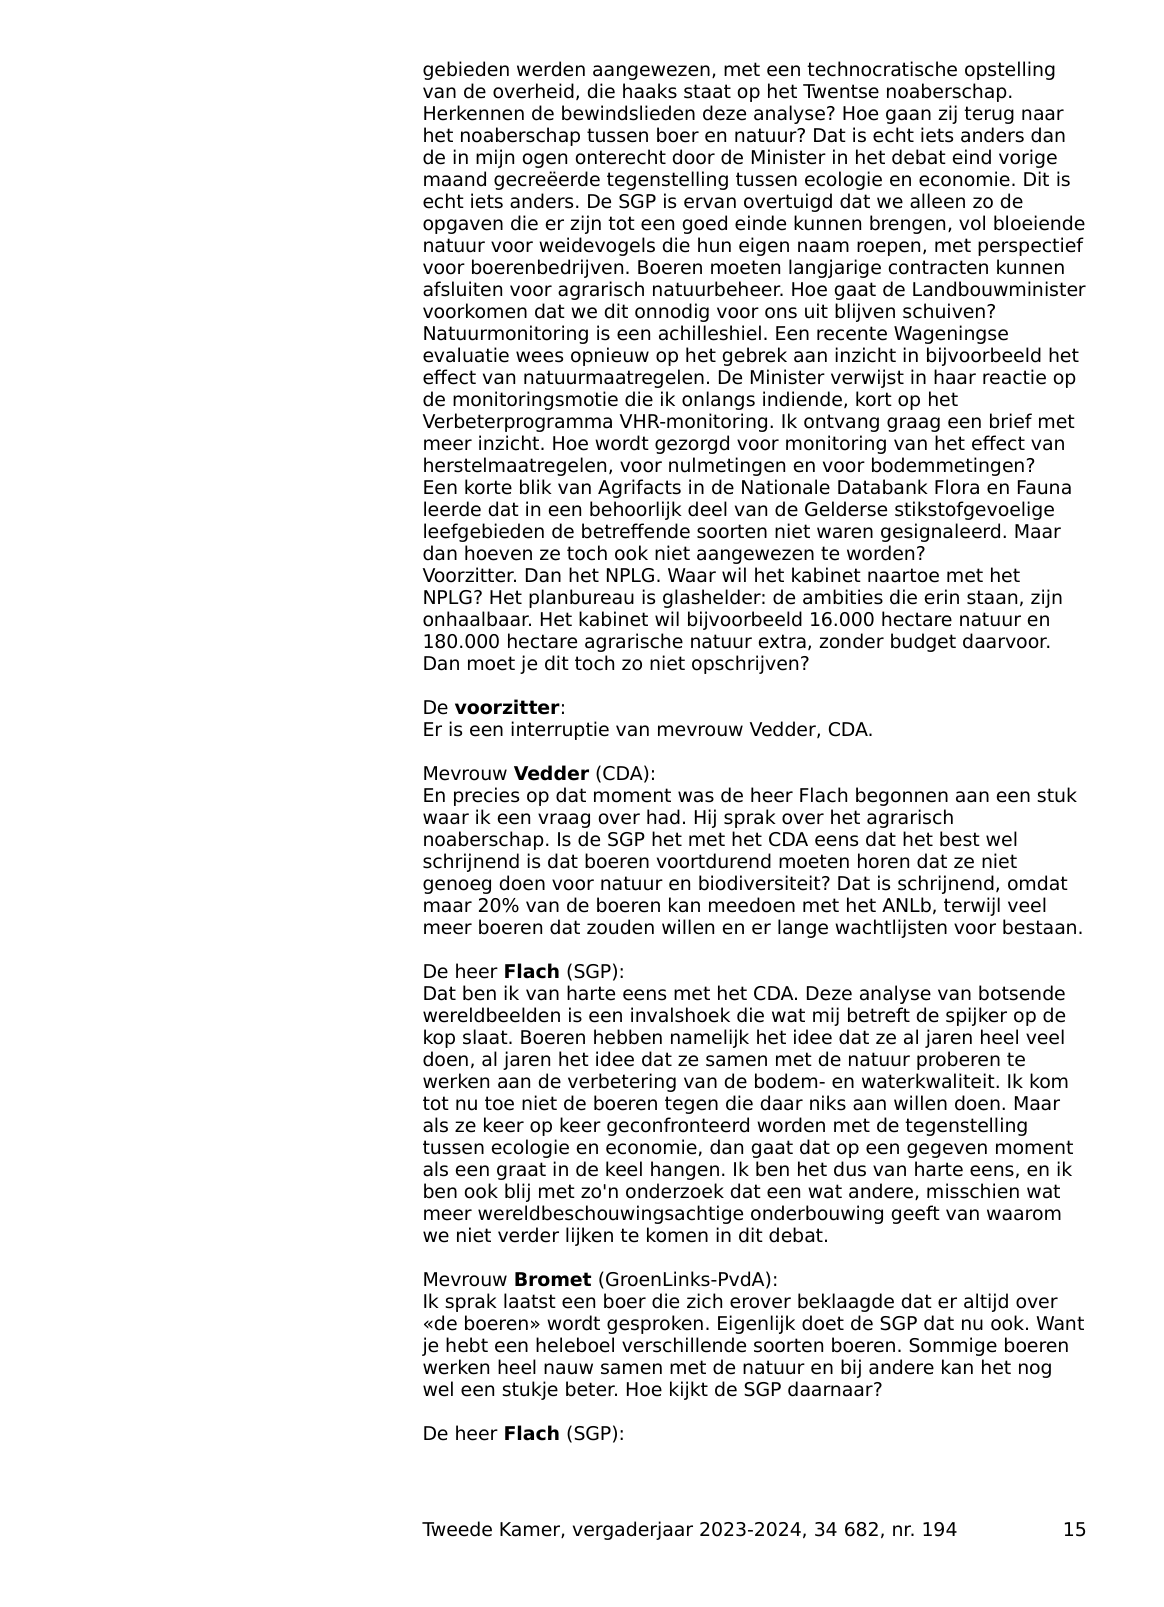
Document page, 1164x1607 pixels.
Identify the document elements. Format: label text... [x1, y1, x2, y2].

text Ik sprak laatst een boer die zich erover beklaagde dat er altijd over «de boeren» wordt gesproken. Eigenlijk doet de SGP dat nu ook. Want je hebt een heleboel verschillende soorten boeren. Sommige boeren werken heel nauw samen met de natuur en bij andere kan het nog wel een stukje beter. Hoe kijkt de SGP daarnaar? [422, 1291, 1087, 1401]
text Dat ben ik van harte eens met het CDA. Deze analyse van botsende wereldbeelden is een invalshoek die wat mij betreft de spijker op de kop slaat. Boeren hebben namelijk het idee dat ze al jaren heel veel doen, al jaren het idee dat ze samen met de natuur proberen te werken aan de verbetering van de bodem- en waterkwaliteit. Ik kom tot nu toe niet de boeren tegen die daar niks aan willen doen. Maar als ze keer op keer geconfronteerd worden met de tegenstelling tussen ecologie en economie, dan gaat dat op een gegeven moment als een graat in de keel hangen. Ik ben het dus van harte eens, en ik ben ook blij met zo'n onderzoek dat een wat andere, misschien wat meer wereldbeschouwingsachtige onderbouwing geeft van waarom we niet verder lijken te komen in dit debat. [422, 983, 1087, 1247]
text Voorzitter. Dan het NPLG. Waar wil het kabinet naartoe met het NPLG? Het planbureau is glashelder: de ambities die erin staan, zijn onhaalbaar. Het kabinet wil bijvoorbeeld 16.000 hectare natuur en 180.000 hectare agrarische natuur extra, zonder budget daarvoor. Dan moet je dit toch zo niet opschrijven? [422, 564, 1087, 674]
text Een korte blik van Agrifacts in de Nationale Databank Flora en Fauna leerde dat in een behoorlijk deel van de Gelderse stikstofgevoelige leefgebieden de betreffende soorten niet waren gesignaleerd. Maar dan hoeven ze toch ook niet aangewezen te worden? [422, 477, 1087, 564]
text En precies op dat moment was de heer Flach begonnen aan een stuk waar ik een vraag over had. Hij sprak over het agrarisch noaberschap. Is de SGP het met het CDA eens dat het best wel schrijnend is dat boeren voortdurend moeten horen dat ze niet genoeg doen voor natuur en biodiversiteit? Dat is schrijnend, omdat maar 20% van de boeren kan meedoen met het ANLb, terwijl veel meer boeren dat zouden willen en er lange wachtlijsten voor bestaan. [422, 785, 1087, 939]
text Er is een interruptie van mevrouw Vedder, CDA. [422, 719, 1087, 741]
text gebieden werden aangewezen, met een technocratische opstelling van de overheid, die haaks staat op het Twentse noaberschap. Herkennen de bewindslieden deze analyse? Hoe gaan zij terug naar het noaberschap tussen boer en natuur? Dat is echt iets anders dan de in mijn ogen onterecht door de Minister in het debat eind vorige maand gecreëerde tegenstelling tussen ecologie en economie. Dit is echt iets anders. De SGP is ervan overtuigd dat we alleen zo de opgaven die er zijn tot een goed einde kunnen brengen, vol bloeiende natuur voor weidevogels die hun eigen naam roepen, met perspectief voor boerenbedrijven. Boeren moeten langjarige contracten kunnen afsluiten voor agrarisch natuurbeheer. Hoe gaat de Landbouwminister voorkomen dat we dit onnodig voor ons uit blijven schuiven? [422, 59, 1087, 323]
text De heer Flach (SGP): [422, 961, 1087, 983]
text Natuurmonitoring is een achilleshiel. Een recente Wageningse evaluatie wees opnieuw op het gebrek aan inzicht in bijvoorbeeld het effect van natuurmaatregelen. De Minister verwijst in haar reactie op de monitoringsmotie die ik onlangs indiende, kort op het Verbeterprogramma VHR-monitoring. Ik ontvang graag een brief met meer inzicht. Hoe wordt gezorgd voor monitoring van het effect van herstelmaatregelen, voor nulmetingen en voor bodemmetingen? [422, 323, 1087, 477]
text Mevrouw Bromet (GroenLinks-PvdA): [422, 1269, 1087, 1291]
text De voorzitter: [422, 697, 1087, 719]
text De heer Flach (SGP): [422, 1423, 1087, 1445]
text Mevrouw Vedder (CDA): [422, 763, 1087, 785]
